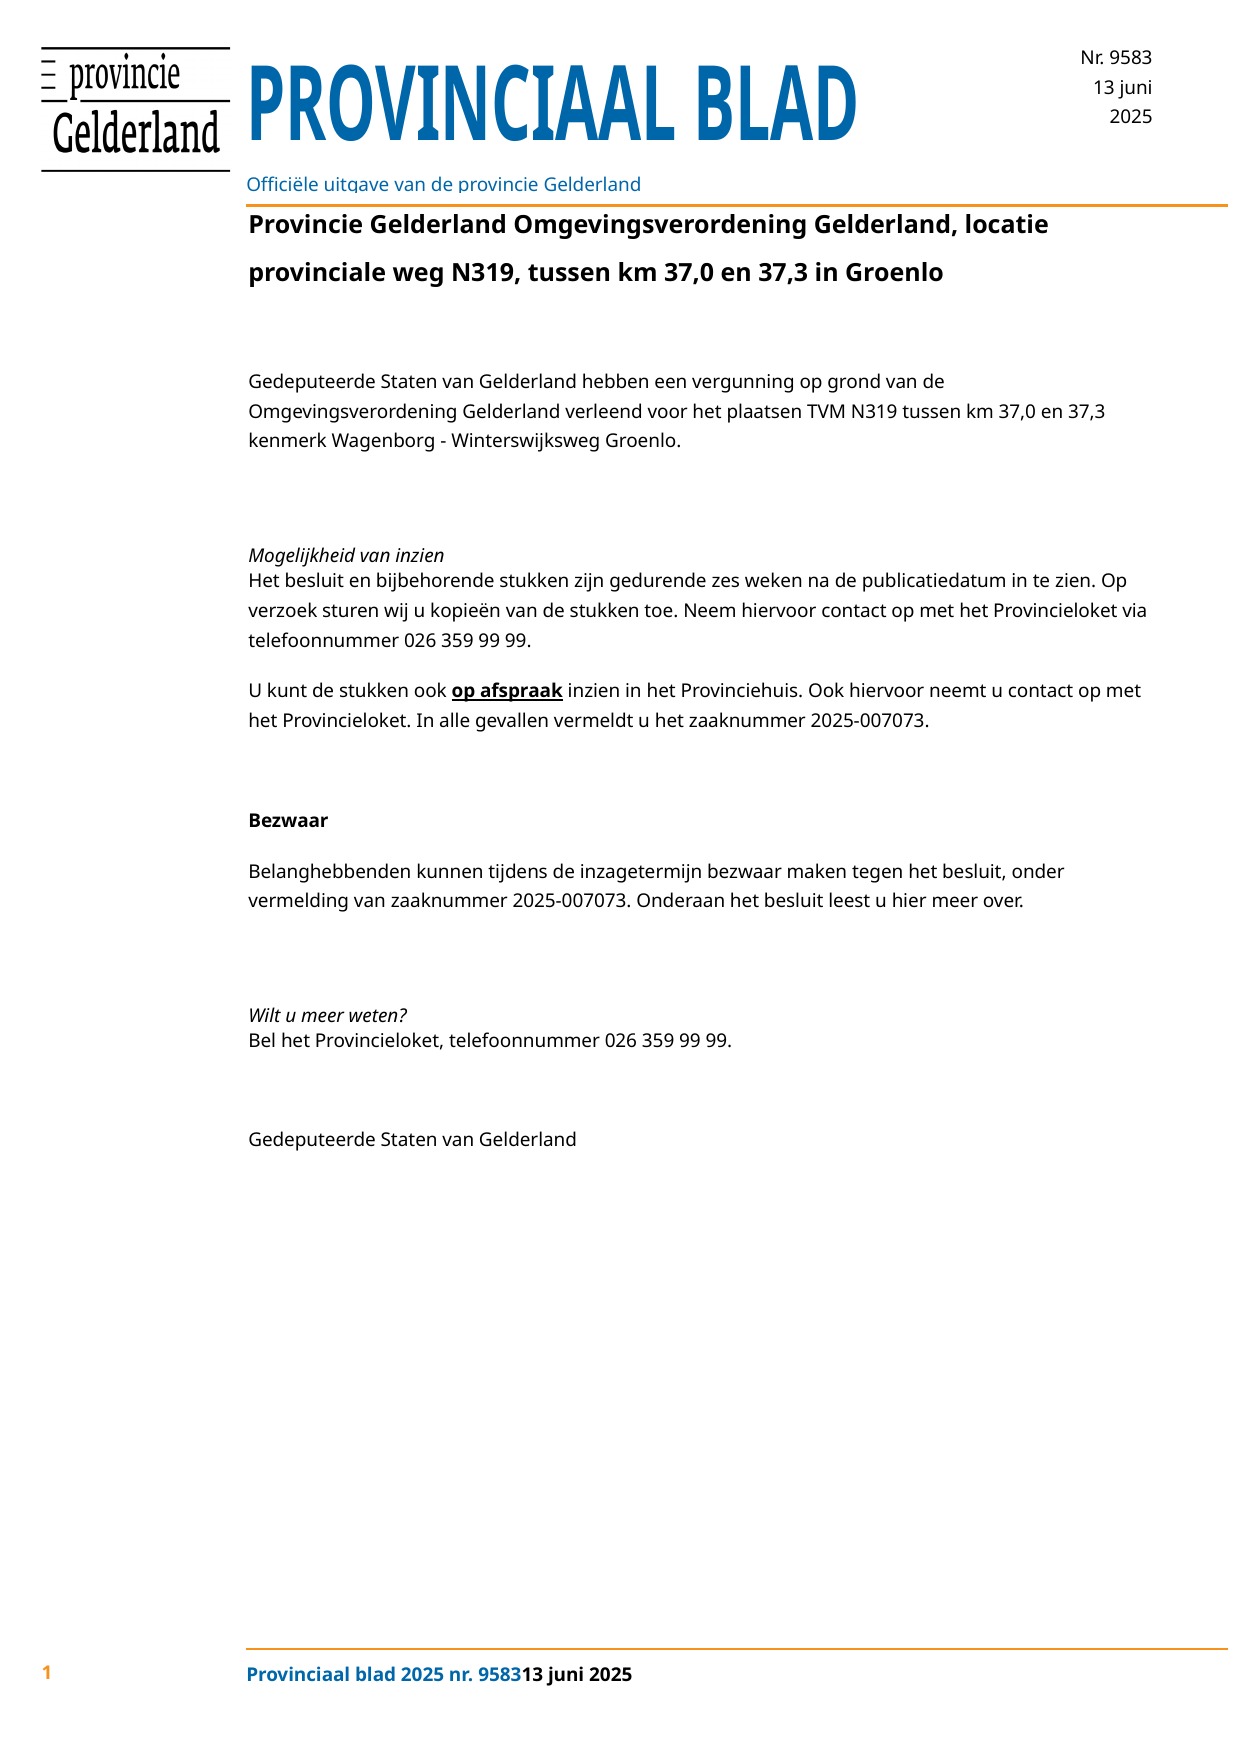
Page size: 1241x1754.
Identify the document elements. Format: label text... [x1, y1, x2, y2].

text Wilt u meer weten? [248, 1002, 1152, 1028]
text Provincie Gelderland Omgevingsverordening Gelderland, locatie provinciale weg N319, tussen km 37,0 en 37,3 in Groenlo [248, 207, 1152, 288]
picture [41, 47, 231, 172]
text Bezwaar [248, 808, 1152, 833]
text Het besluit en bijbehorende stukken zijn gedurende zes weken na de publicatiedatum in te zien. Op verzoek sturen wij u kopieën van de stukken toe. Neem hiervoor contact op met het Provincieloket via telefoonnummer 026 359 99 99. [248, 568, 1152, 652]
text Bel het Provincieloket, telefoonnummer 026 359 99 99. [248, 1028, 1152, 1053]
text Belanghebbenden kunnen tijdens de inzagetermijn bezwaar maken tegen het besluit, onder vermelding van zaaknummer 2025-007073. Onderaan het besluit leest u hier meer over. [248, 858, 1152, 913]
text Gedeputeerde Staten van Gelderland hebben een vergunning op grond van de Omgevingsverordening Gelderland verleend voor het plaatsen TVM N319 tussen km 37,0 en 37,3 kenmerk Wagenborg - Winterswijksweg Groenlo. [248, 368, 1152, 453]
text Gedeputeerde Staten van Gelderland [248, 1126, 1152, 1152]
text Mogelijkheid van inzien [248, 542, 1152, 568]
text U kunt de stukken ook op afspraak inzien in het Provinciehuis. Ook hiervoor neemt u contact op met het Provincieloket. In alle gevallen vermeldt u het zaaknummer 2025-007073. [248, 677, 1152, 732]
